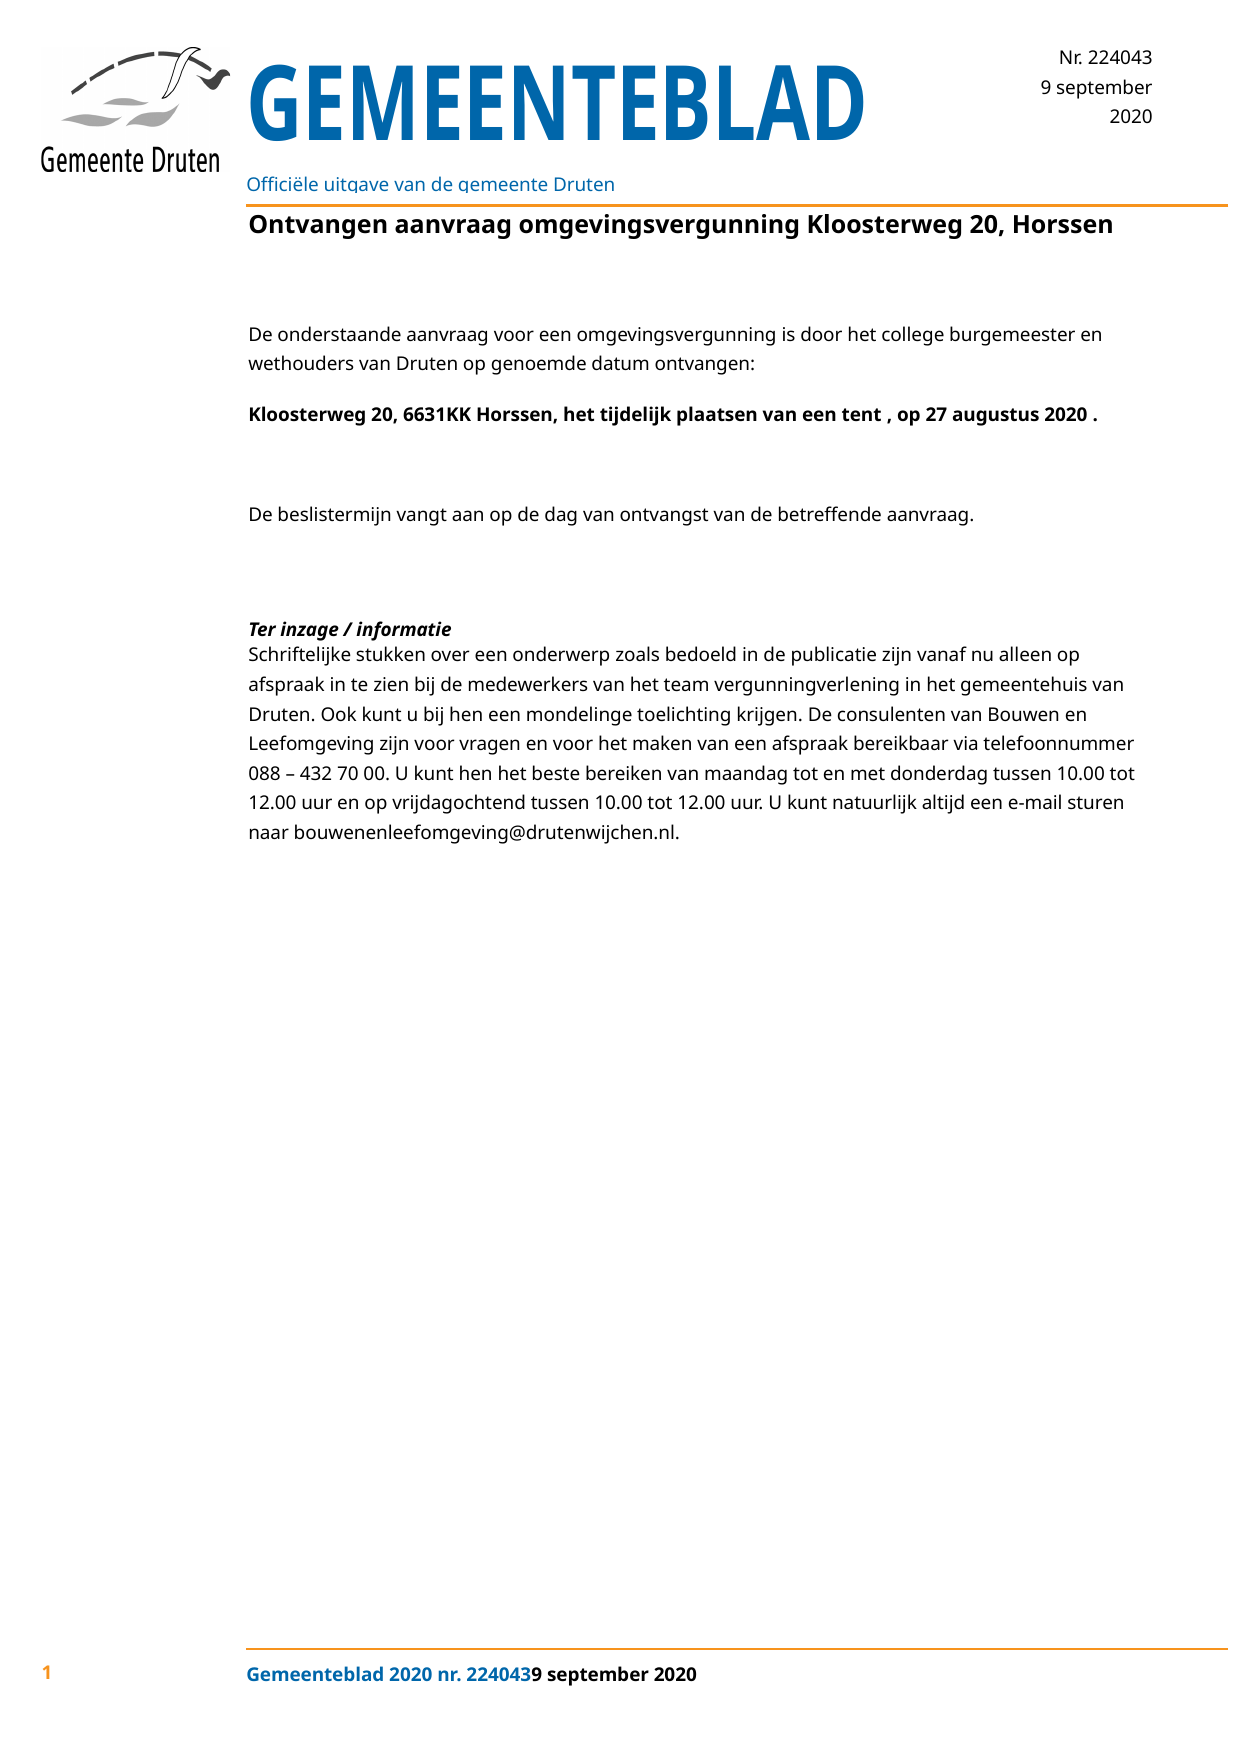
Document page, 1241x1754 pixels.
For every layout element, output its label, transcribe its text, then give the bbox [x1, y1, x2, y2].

picture [41, 47, 231, 172]
text Ter inzage / informatie [248, 616, 1152, 642]
text Schriftelijke stukken over een onderwerp zoals bedoeld in de publicatie zijn vanaf nu alleen op afspraak in te zien bij de medewerkers van het team vergunningverlening in het gemeentehuis van Druten. Ook kunt u bij hen een mondelinge toelichting krijgen. De consulenten van Bouwen en Leefomgeving zijn voor vragen en voor het maken van een afspraak bereikbaar via telefoonnummer 088 – 432 70 00. U kunt hen het beste bereiken van maandag tot en met donderdag tussen 10.00 tot 12.00 uur en op vrijdagochtend tussen 10.00 tot 12.00 uur. U kunt natuurlijk altijd een e-mail sturen naar bouwenenleefomgeving@drutenwijchen.nl. [248, 642, 1152, 845]
text De beslistermijn vangt aan op de dag van ontvangst van de betreffende aanvraag. [248, 502, 1152, 527]
text De onderstaande aanvraag voor een omgevingsvergunning is door het college burgemeester en wethouders van Druten op genoemde datum ontvangen: [248, 321, 1152, 376]
text Ontvangen aanvraag omgevingsvergunning Kloosterweg 20, Horssen [248, 207, 1152, 241]
text Kloosterweg 20, 6631KK Horssen, het tijdelijk plaatsen van een tent , op 27 augustus 2020 . [248, 401, 1152, 426]
